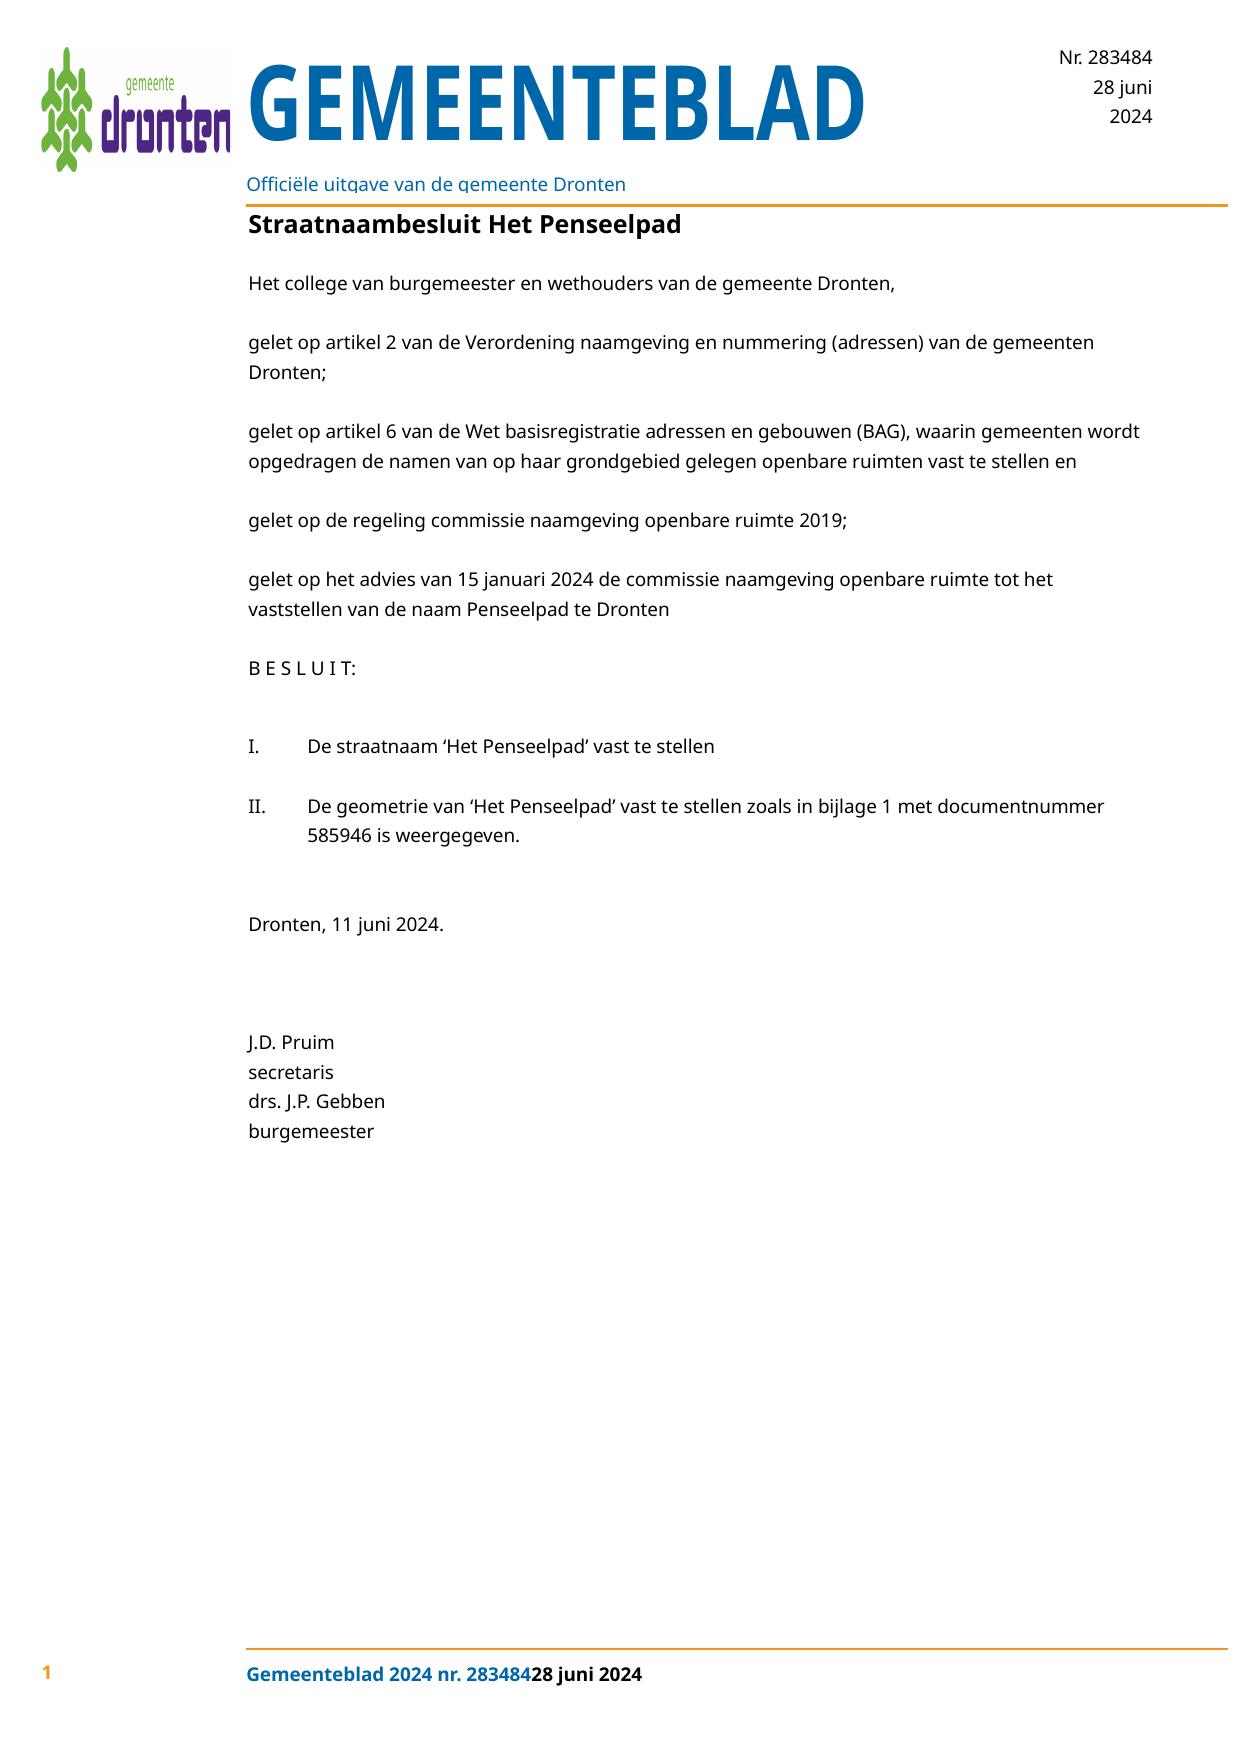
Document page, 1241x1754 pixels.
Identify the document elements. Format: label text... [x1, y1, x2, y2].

text Het college van burgemeester en wethouders van de gemeente Dronten, [248, 270, 1152, 296]
list De geometrie van ‘Het Penseelpad’ vast te stellen zoals in bijlage 1 met documentnummer 585946 is weergegeven. [248, 793, 1152, 848]
picture [41, 47, 231, 172]
text gelet op artikel 6 van de Wet basisregistratie adressen en gebouwen (BAG), waarin gemeenten wordt opgedragen de namen van op haar grondgebied gelegen openbare ruimten vast te stellen en [248, 418, 1152, 473]
text secretaris [248, 1059, 1152, 1085]
text gelet op de regeling commissie naamgeving openbare ruimte 2019; [248, 507, 1152, 533]
text drs. J.P. Gebben [248, 1089, 1152, 1114]
text Dronten, 11 juni 2024. [248, 911, 1152, 937]
text burgemeester [248, 1118, 1152, 1144]
text J.D. Pruim [248, 1029, 1152, 1055]
list De straatnaam ‘Het Penseelpad’ vast te stellen [248, 734, 1152, 759]
text Straatnaambesluit Het Penseelpad [248, 207, 1152, 241]
text gelet op het advies van 15 januari 2024 de commissie naamgeving openbare ruimte tot het vaststellen van de naam Penseelpad te Dronten [248, 566, 1152, 621]
text gelet op artikel 2 van de Verordening naamgeving en nummering (adressen) van de gemeenten Dronten; [248, 329, 1152, 385]
text B E S L U I T: [248, 655, 1152, 681]
